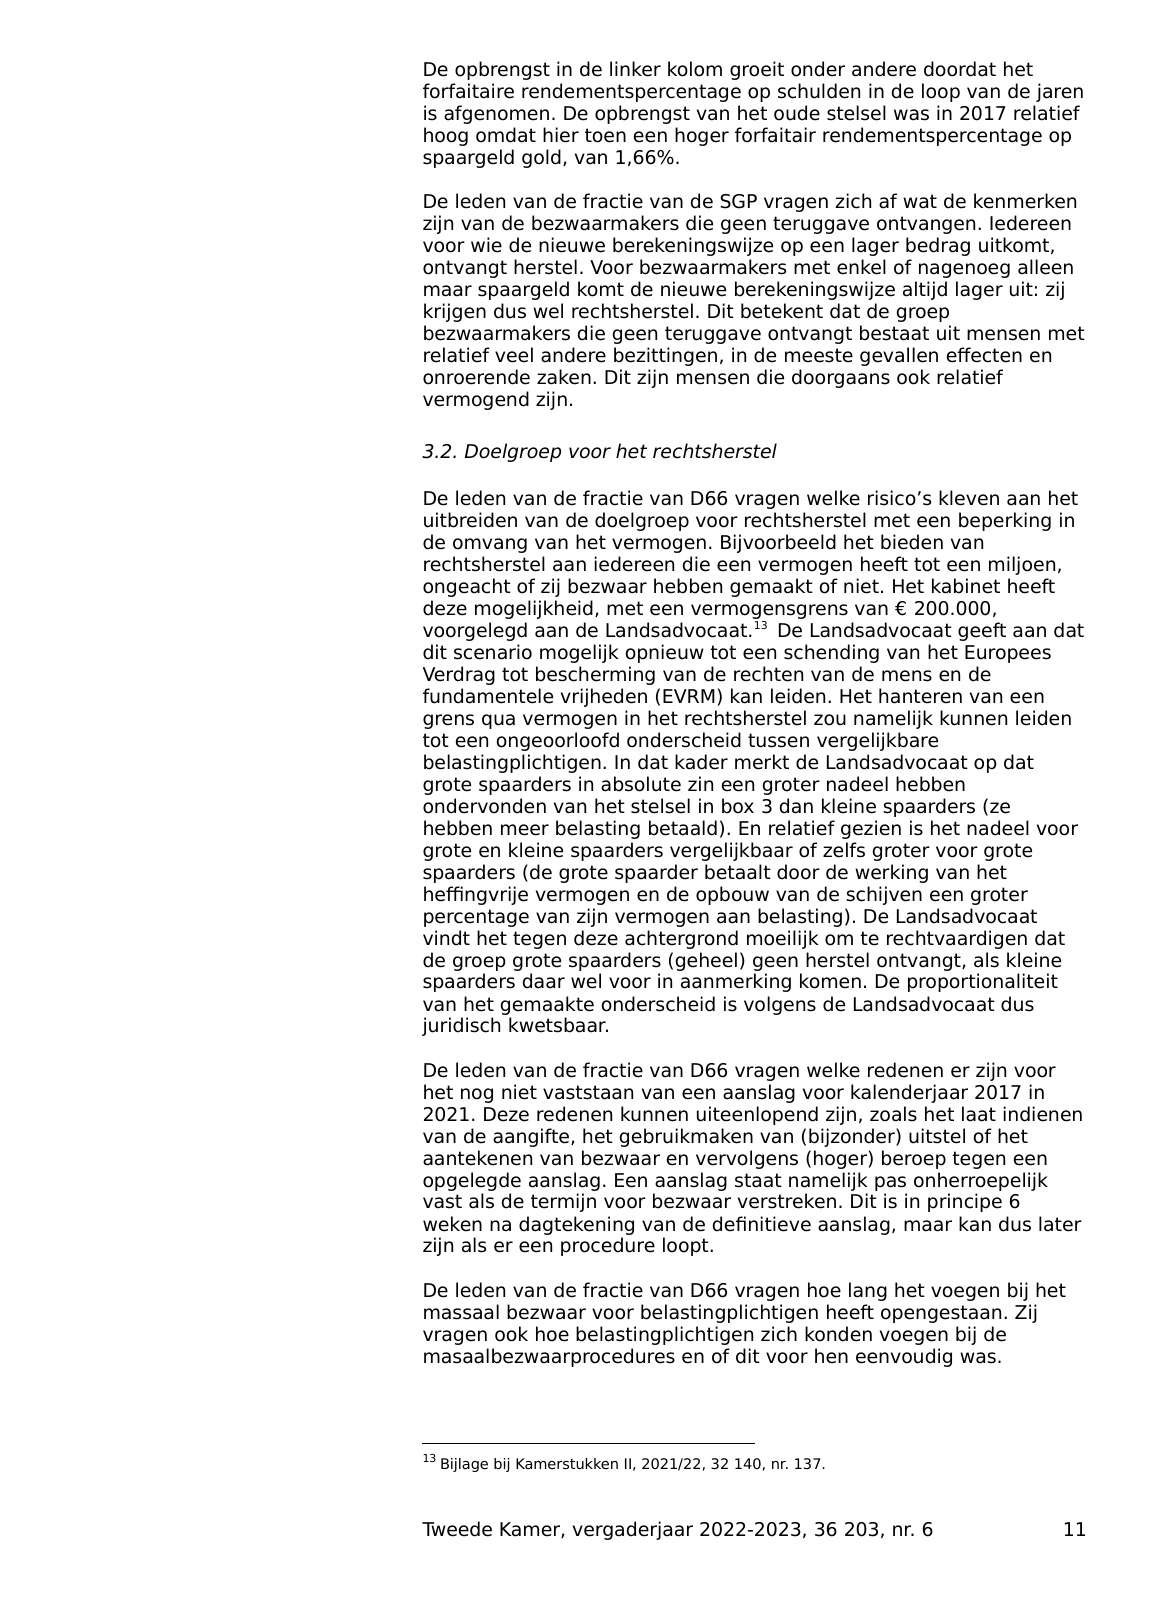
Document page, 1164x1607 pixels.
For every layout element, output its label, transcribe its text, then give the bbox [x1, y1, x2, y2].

text De leden van de fractie van de SGP vragen zich af wat de kenmerken zijn van de bezwaarmakers die geen teruggave ontvangen. Iedereen voor wie de nieuwe berekeningswijze op een lager bedrag uitkomt, ontvangt herstel. Voor bezwaarmakers met enkel of nagenoeg alleen maar spaargeld komt de nieuwe berekeningswijze altijd lager uit: zij krijgen dus wel rechtsherstel. Dit betekent dat de groep bezwaarmakers die geen teruggave ontvangt bestaat uit mensen met relatief veel andere bezittingen, in de meeste gevallen effecten en onroerende zaken. Dit zijn mensen die doorgaans ook relatief vermogend zijn. [422, 191, 1087, 411]
text De leden van de fractie van D66 vragen welke redenen er zijn voor het nog niet vaststaan van een aanslag voor kalenderjaar 2017 in 2021. Deze redenen kunnen uiteenlopend zijn, zoals het laat indienen van de aangifte, het gebruikmaken van (bijzonder) uitstel of het aantekenen van bezwaar en vervolgens (hoger) beroep tegen een opgelegde aanslag. Een aanslag staat namelijk pas onherroepelijk vast als de termijn voor bezwaar verstreken. Dit is in principe 6 weken na dagtekening van de definitieve aanslag, maar kan dus later zijn als er een procedure loopt. [422, 1059, 1087, 1257]
text Bijlage bij Kamerstukken II, 2021/22, 32 140, nr. 137. [422, 1452, 1087, 1474]
text De opbrengst in de linker kolom groeit onder andere doordat het forfaitaire rendementspercentage op schulden in de loop van de jaren is afgenomen. De opbrengst van het oude stelsel was in 2017 relatief hoog omdat hier toen een hoger forfaitair rendementspercentage op spaargeld gold, van 1,66%. [422, 59, 1087, 169]
subtitle 3.2. Doelgroep voor het rechtsherstel [422, 441, 1087, 463]
text De leden van de fractie van D66 vragen welke risico’s kleven aan het uitbreiden van de doelgroep voor rechtsherstel met een beperking in de omvang van het vermogen. Bijvoorbeeld het bieden van rechtsherstel aan iedereen die een vermogen heeft tot een miljoen, ongeacht of zij bezwaar hebben gemaakt of niet. Het kabinet heeft deze mogelijkheid, met een vermogensgrens van € 200.000, voorgelegd aan de Landsadvocaat. De Landsadvocaat geeft aan dat dit scenario mogelijk opnieuw tot een schending van het Europees Verdrag tot bescherming van de rechten van de mens en de fundamentele vrijheden (EVRM) kan leiden. Het hanteren van een grens qua vermogen in het rechtsherstel zou namelijk kunnen leiden tot een ongeoorloofd onderscheid tussen vergelijkbare belastingplichtigen. In dat kader merkt de Landsadvocaat op dat grote spaarders in absolute zin een groter nadeel hebben ondervonden van het stelsel in box 3 dan kleine spaarders (ze hebben meer belasting betaald). En relatief gezien is het nadeel voor grote en kleine spaarders vergelijkbaar of zelfs groter voor grote spaarders (de grote spaarder betaalt door de werking van het heffingvrije vermogen en de opbouw van de schijven een groter percentage van zijn vermogen aan belasting). De Landsadvocaat vindt het tegen deze achtergrond moeilijk om te rechtvaardigen dat de groep grote spaarders (geheel) geen herstel ontvangt, als kleine spaarders daar wel voor in aanmerking komen. De proportionaliteit van het gemaakte onderscheid is volgens de Landsadvocaat dus juridisch kwetsbaar. [422, 488, 1087, 1037]
text De leden van de fractie van D66 vragen hoe lang het voegen bij het massaal bezwaar voor belastingplichtigen heeft opengestaan. Zij vragen ook hoe belastingplichtigen zich konden voegen bij de masaalbezwaarprocedures en of dit voor hen eenvoudig was. [422, 1279, 1087, 1367]
